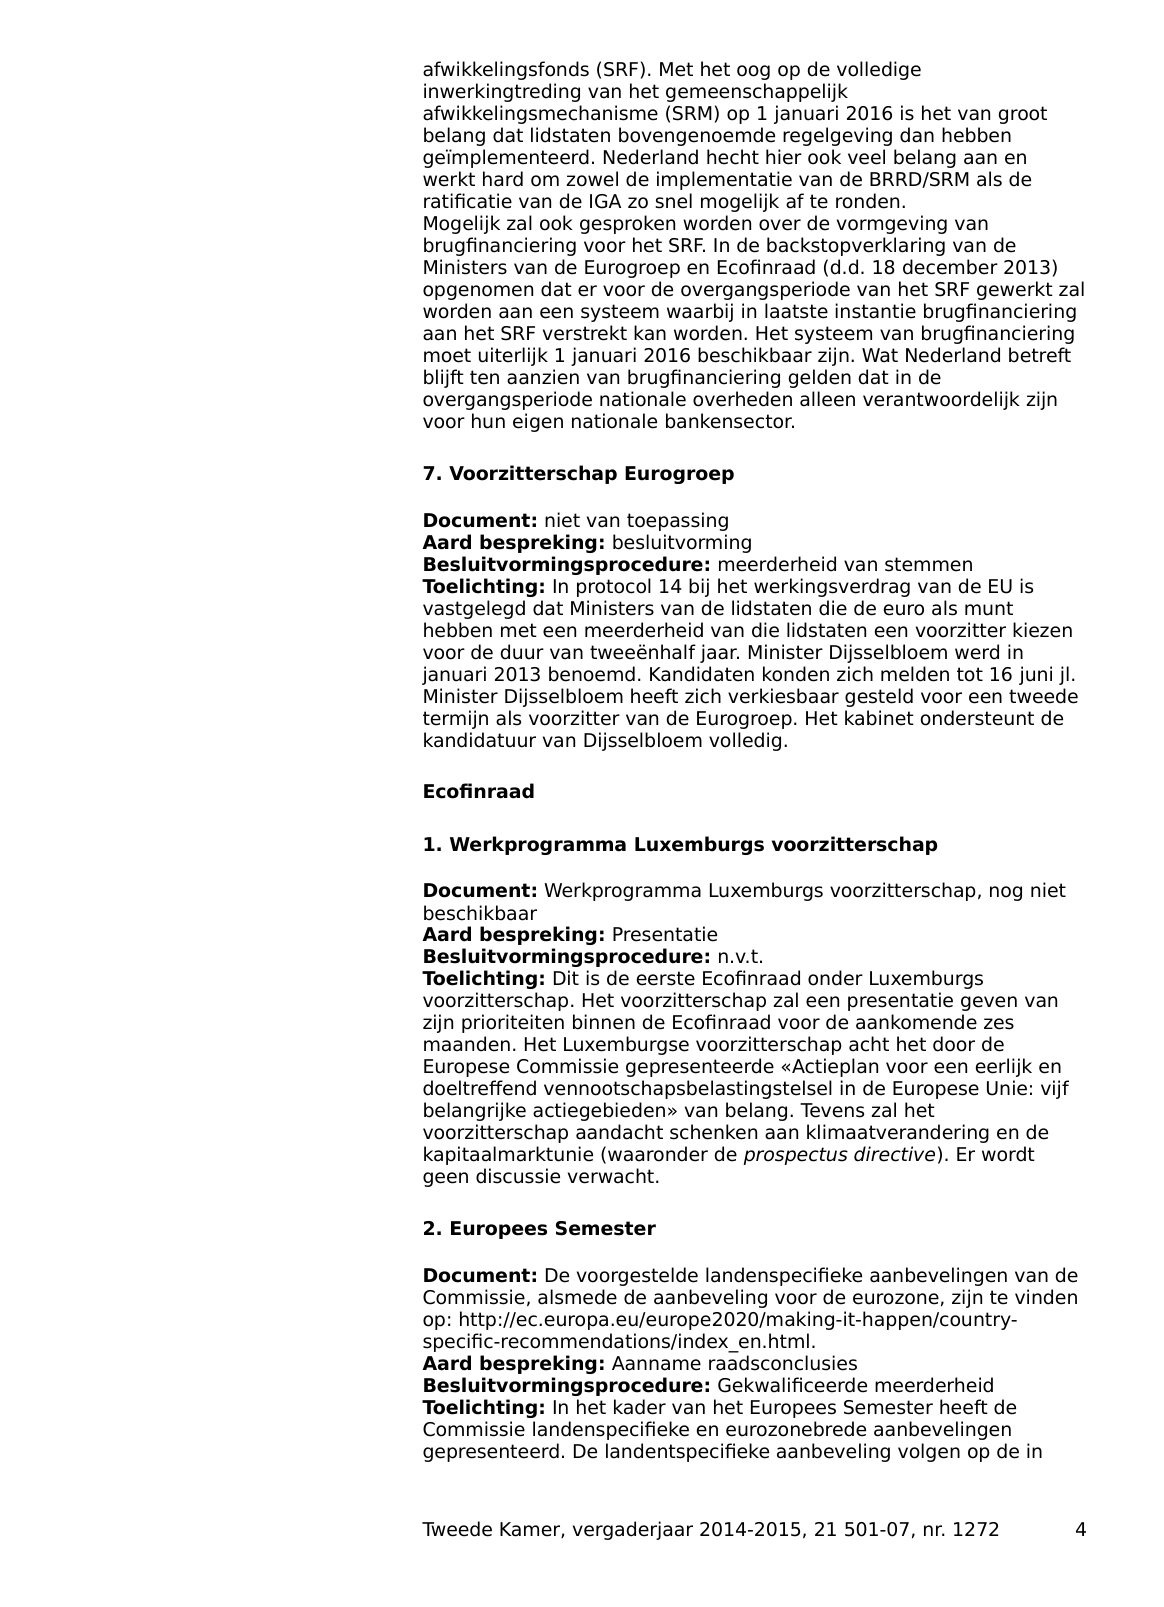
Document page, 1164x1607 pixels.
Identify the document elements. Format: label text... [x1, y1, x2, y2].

text Toelichting: In protocol 14 bij het werkingsverdrag van de EU is vastgelegd dat Ministers van de lidstaten die de euro als munt hebben met een meerderheid van die lidstaten een voorzitter kiezen voor de duur van tweeënhalf jaar. Minister Dijsselbloem werd in januari 2013 benoemd. Kandidaten konden zich melden tot 16 juni jl. Minister Dijsselbloem heeft zich verkiesbaar gesteld voor een tweede termijn als voorzitter van de Eurogroep. Het kabinet ondersteunt de kandidatuur van Dijsselbloem volledig. [422, 576, 1087, 751]
text Aard bespreking: Presentatie [422, 924, 1087, 946]
text Besluitvormingsprocedure: n.v.t. [422, 946, 1087, 968]
text Document: Werkprogramma Luxemburgs voorzitterschap, nog niet beschikbaar [422, 880, 1087, 924]
text Besluitvormingsprocedure: meerderheid van stemmen [422, 554, 1087, 576]
text Toelichting: Dit is de eerste Ecofinraad onder Luxemburgs voorzitterschap. Het voorzitterschap zal een presentatie geven van zijn prioriteiten binnen de Ecofinraad voor de aankomende zes maanden. Het Luxemburgse voorzitterschap acht het door de Europese Commissie gepresenteerde «Actieplan voor een eerlijk en doeltreffend vennootschapsbelastingstelsel in de Europese Unie: vijf belangrijke actiegebieden» van belang. Tevens zal het voorzitterschap aandacht schenken aan klimaatverandering en de kapitaalmarktunie (waaronder de prospectus directive). Er wordt geen discussie verwacht. [422, 968, 1087, 1188]
text Document: De voorgestelde landenspecifieke aanbevelingen van de Commissie, alsmede de aanbeveling voor de eurozone, zijn te vinden op: http://ec.europa.eu/europe2020/making-it-happen/country-specific-recommendations/index_en.html. [422, 1265, 1087, 1353]
subtitle 1. Werkprogramma Luxemburgs voorzitterschap [422, 833, 1087, 855]
text Document: niet van toepassing [422, 510, 1087, 532]
subtitle Ecofinraad [422, 781, 1087, 803]
text Aard bespreking: Aanname raadsconclusies [422, 1353, 1087, 1375]
subtitle 7. Voorzitterschap Eurogroep [422, 463, 1087, 485]
text Toelichting: In het kader van het Europees Semester heeft de Commissie landenspecifieke en eurozonebrede aanbevelingen gepresenteerd. De landentspecifieke aanbeveling volgen op de in [422, 1397, 1087, 1463]
text Aard bespreking: besluitvorming [422, 532, 1087, 554]
subtitle 2. Europees Semester [422, 1218, 1087, 1240]
text Mogelijk zal ook gesproken worden over de vormgeving van brugfinanciering voor het SRF. In de backstopverklaring van de Ministers van de Eurogroep en Ecofinraad (d.d. 18 december 2013) opgenomen dat er voor de overgangsperiode van het SRF gewerkt zal worden aan een systeem waarbij in laatste instantie brugfinanciering aan het SRF verstrekt kan worden. Het systeem van brugfinanciering moet uiterlijk 1 januari 2016 beschikbaar zijn. Wat Nederland betreft blijft ten aanzien van brugfinanciering gelden dat in de overgangsperiode nationale overheden alleen verantwoordelijk zijn voor hun eigen nationale bankensector. [422, 213, 1087, 433]
text afwikkelingsfonds (SRF). Met het oog op de volledige inwerkingtreding van het gemeenschappelijk afwikkelingsmechanisme (SRM) op 1 januari 2016 is het van groot belang dat lidstaten bovengenoemde regelgeving dan hebben geïmplementeerd. Nederland hecht hier ook veel belang aan en werkt hard om zowel de implementatie van de BRRD/SRM als de ratificatie van de IGA zo snel mogelijk af te ronden. [422, 59, 1087, 213]
text Besluitvormingsprocedure: Gekwalificeerde meerderheid [422, 1375, 1087, 1397]
